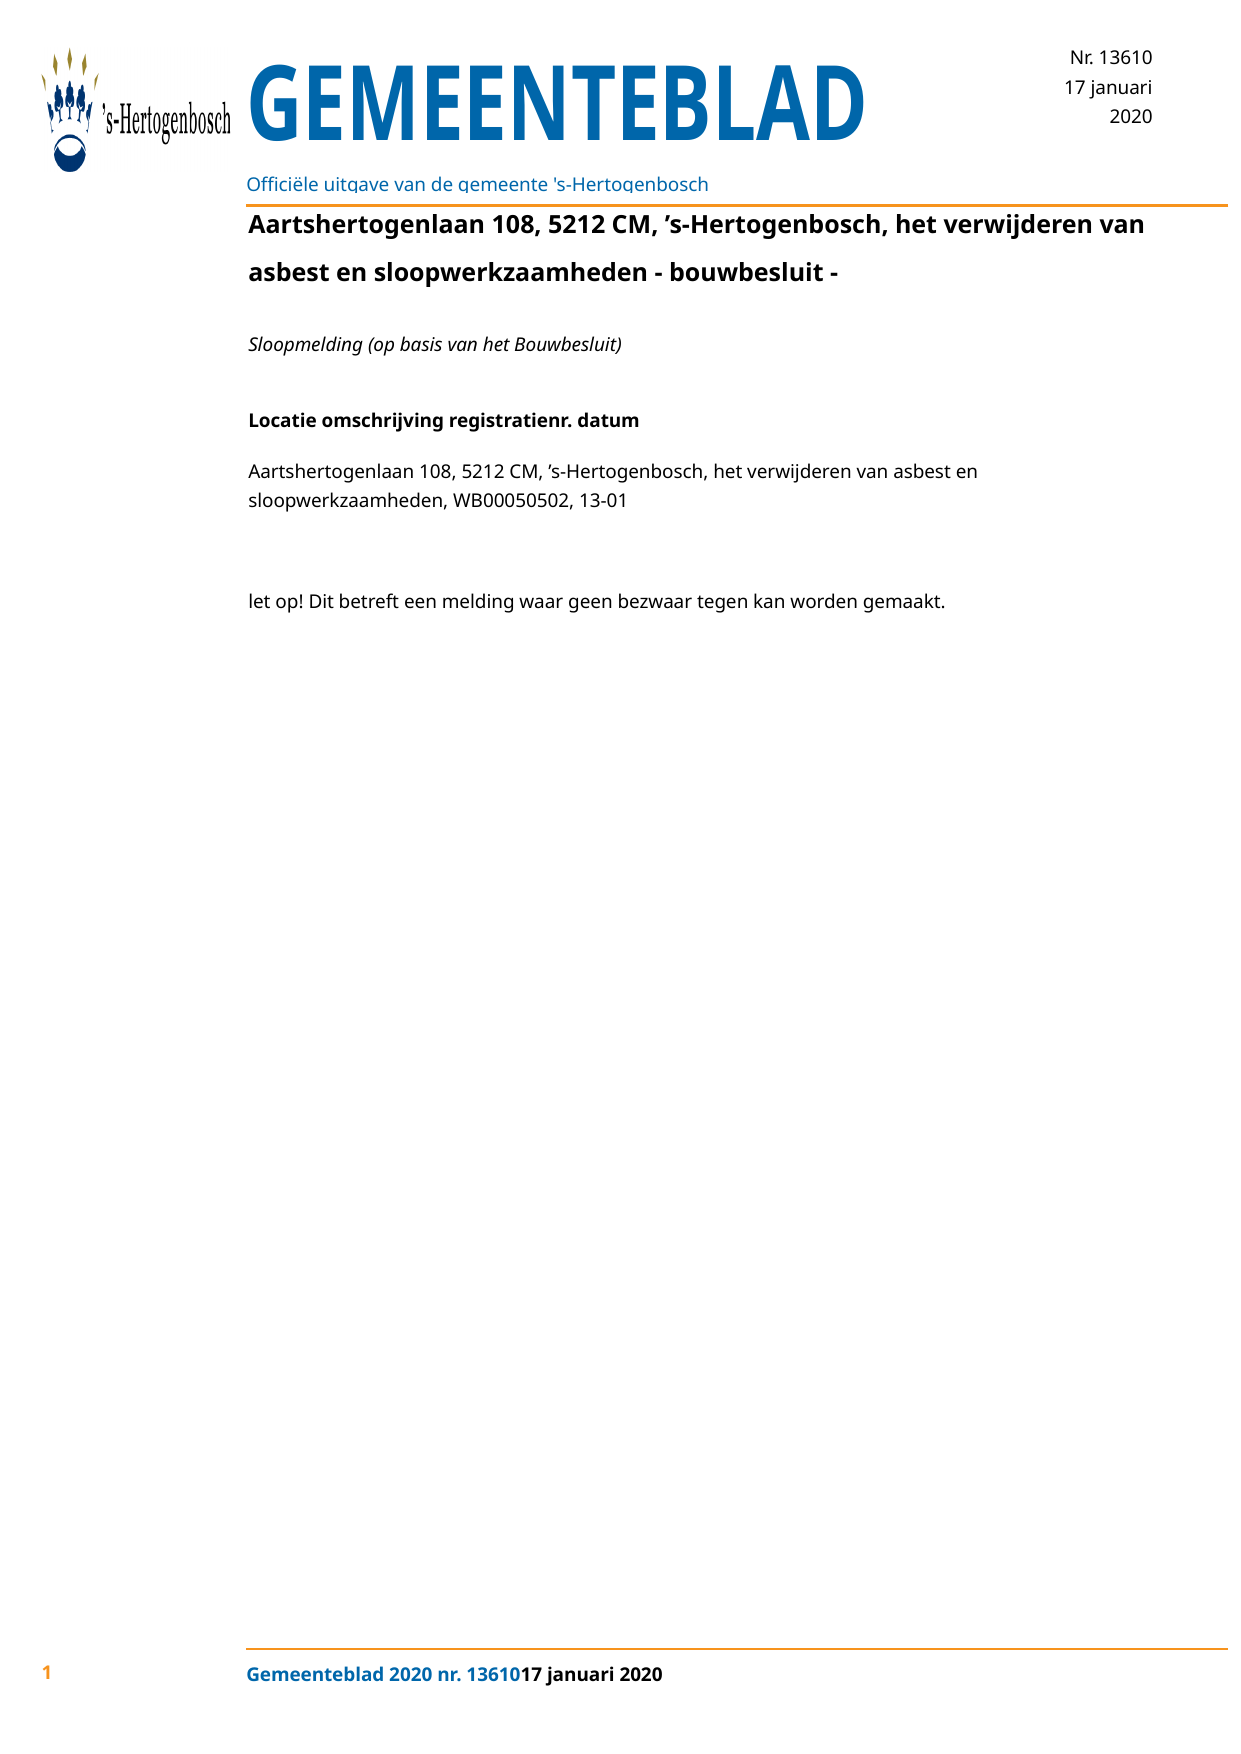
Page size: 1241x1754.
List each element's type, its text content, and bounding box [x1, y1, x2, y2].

text Locatie omschrijving registratienr. datum [248, 408, 1152, 433]
text Aartshertogenlaan 108, 5212 CM, ’s-Hertogenbosch, het verwijderen van asbest en sloopwerkzaamheden - bouwbesluit - [248, 207, 1152, 288]
text Sloopmelding (op basis van het Bouwbesluit) [248, 331, 1152, 357]
picture [41, 47, 231, 172]
text let op! Dit betreft een melding waar geen bezwaar tegen kan worden gemaakt. [248, 588, 1152, 614]
text Aartshertogenlaan 108, 5212 CM, ’s-Hertogenbosch, het verwijderen van asbest en sloopwerkzaamheden, WB00050502, 13-01 [248, 458, 1152, 513]
